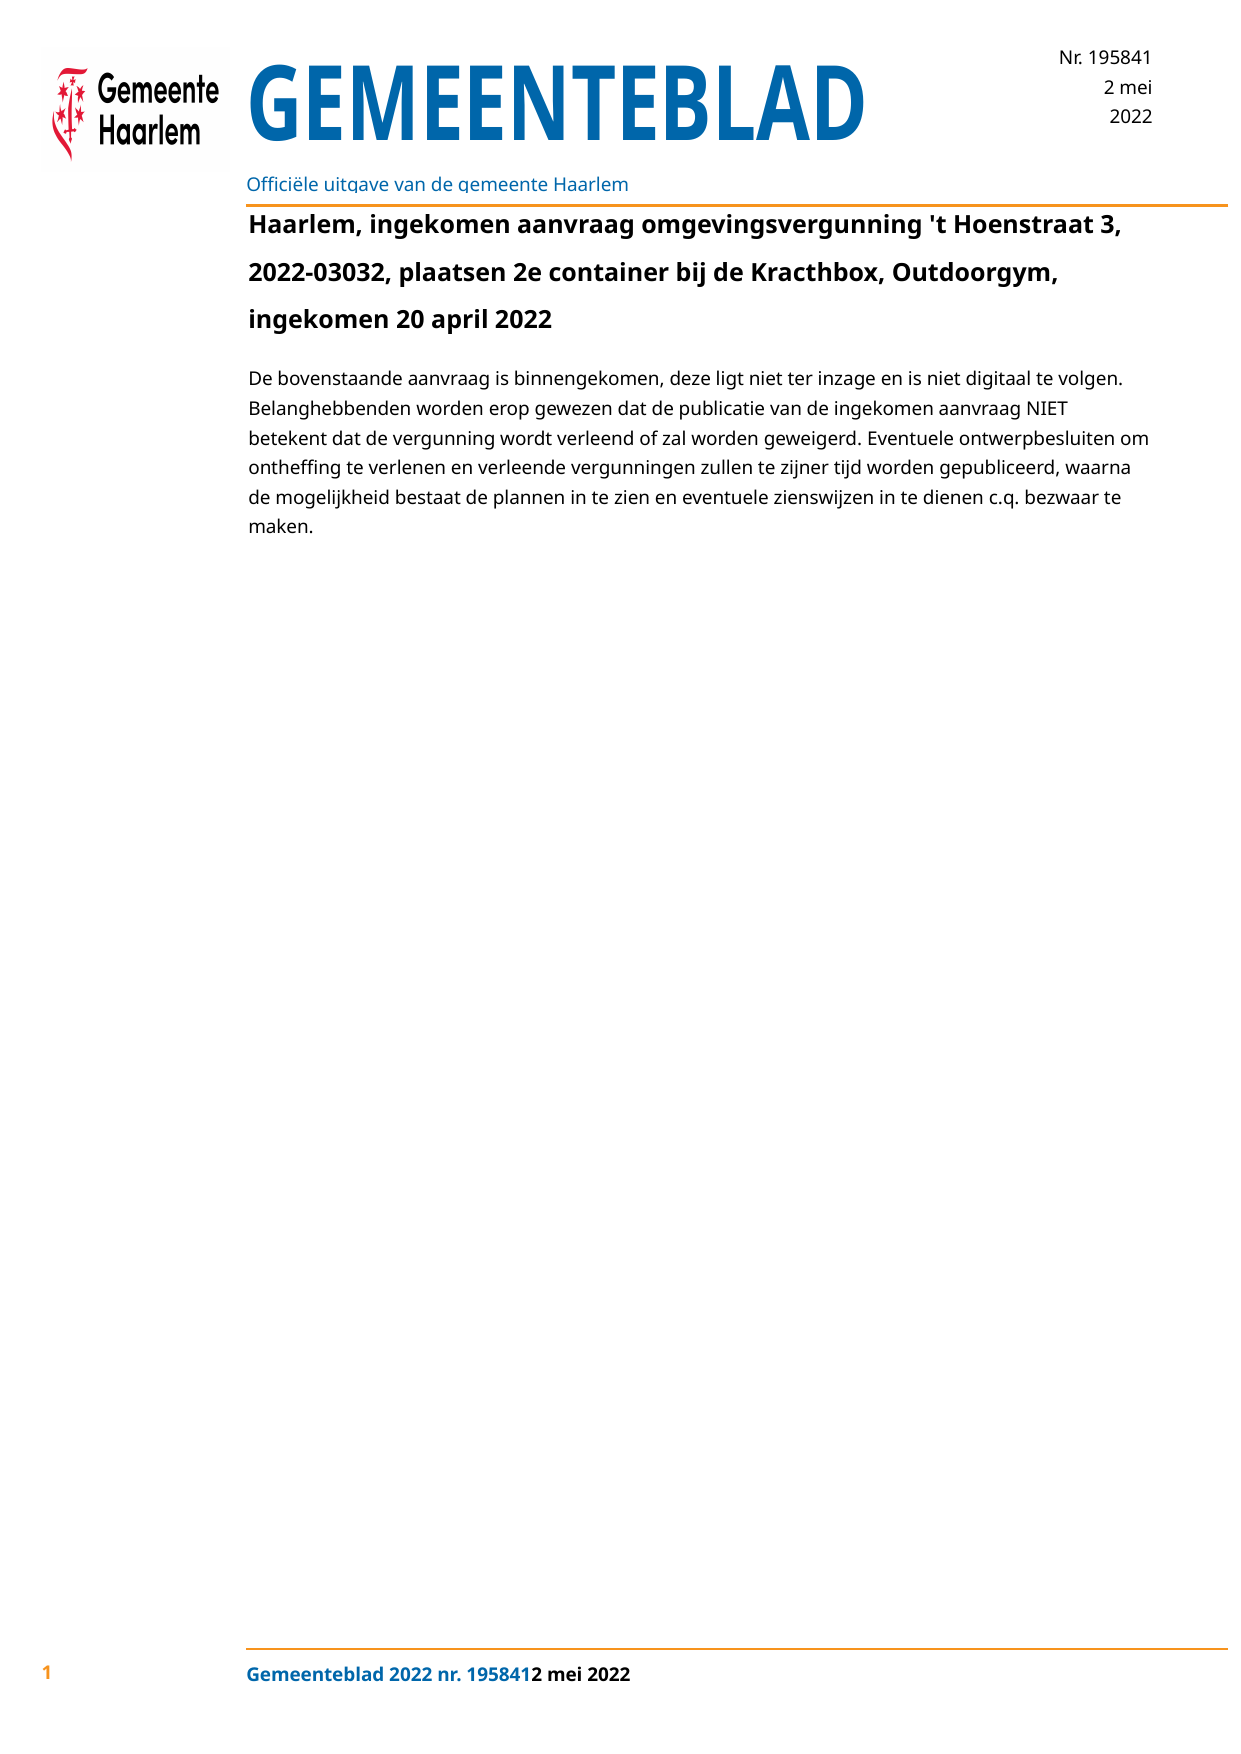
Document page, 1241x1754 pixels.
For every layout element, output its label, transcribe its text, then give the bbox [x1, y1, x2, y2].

picture [41, 47, 231, 172]
text Haarlem, ingekomen aanvraag omgevingsvergunning 't Hoenstraat 3, 2022-03032, plaatsen 2e container bij de Kracthbox, Outdoorgym, ingekomen 20 april 2022 [248, 207, 1152, 336]
text De bovenstaande aanvraag is binnengekomen, deze ligt niet ter inzage en is niet digitaal te volgen. Belanghebbenden worden erop gewezen dat de publicatie van de ingekomen aanvraag NIET betekent dat de vergunning wordt verleend of zal worden geweigerd. Eventuele ontwerpbesluiten om ontheffing te verlenen en verleende vergunningen zullen te zijner tijd worden gepubliceerd, waarna de mogelijkheid bestaat de plannen in te zien en eventuele zienswijzen in te dienen c.q. bezwaar te maken. [248, 366, 1152, 539]
